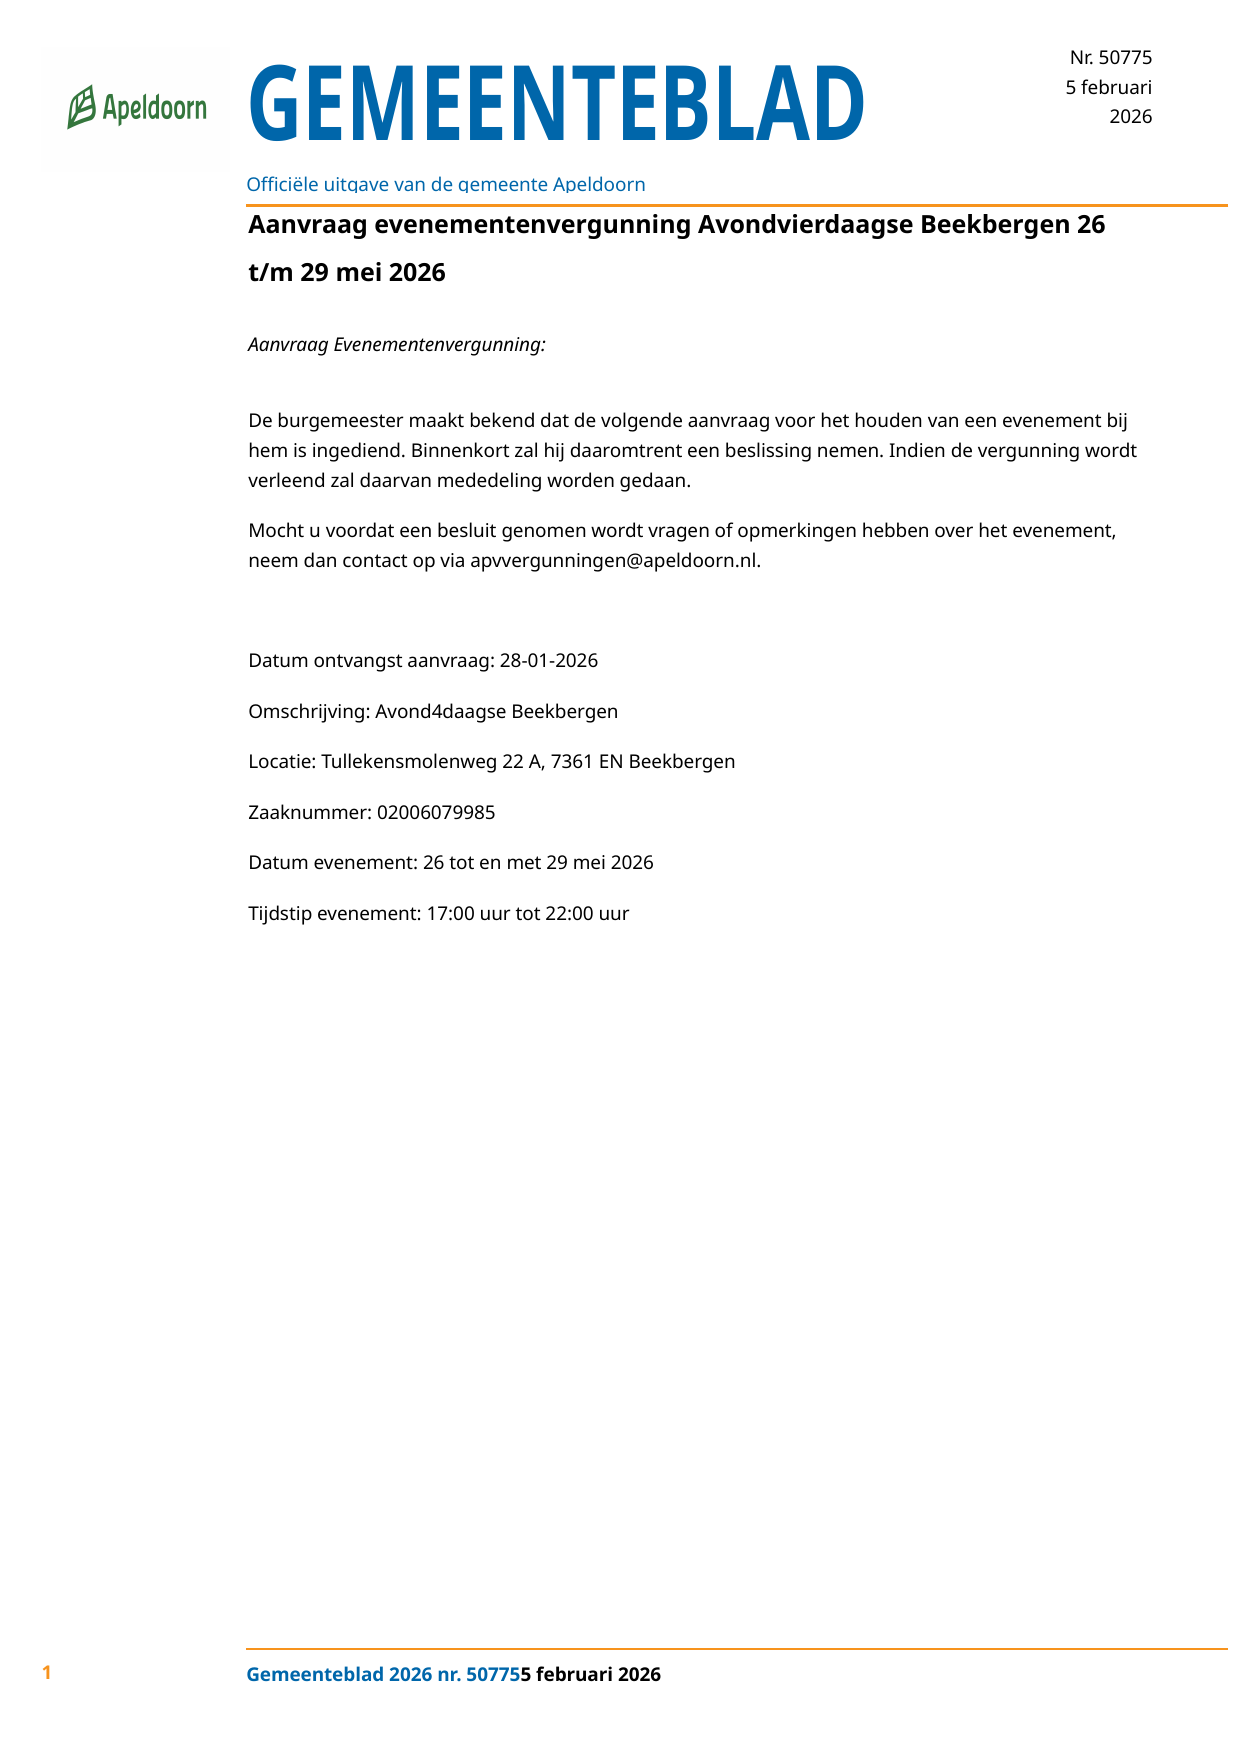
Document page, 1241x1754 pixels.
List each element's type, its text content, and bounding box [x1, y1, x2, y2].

text Zaaknummer: 02006079985 [248, 799, 1152, 824]
text Aanvraag Evenementenvergunning: [248, 331, 1152, 357]
text Datum evenement: 26 tot en met 29 mei 2026 [248, 849, 1152, 875]
text Tijdstip evenement: 17:00 uur tot 22:00 uur [248, 900, 1152, 925]
picture [41, 47, 231, 172]
text Locatie: Tullekensmolenweg 22 A, 7361 EN Beekbergen [248, 748, 1152, 774]
text De burgemeester maakt bekend dat de volgende aanvraag voor het houden van een evenement bij hem is ingediend. Binnenkort zal hij daaromtrent een beslissing nemen. Indien de vergunning wordt verleend zal daarvan mededeling worden gedaan. [248, 408, 1152, 492]
text Aanvraag evenementenvergunning Avondvierdaagse Beekbergen 26 t/m 29 mei 2026 [248, 207, 1152, 288]
text Omschrijving: Avond4daagse Beekbergen [248, 698, 1152, 724]
text Mocht u voordat een besluit genomen wordt vragen of opmerkingen hebben over het evenement, neem dan contact op via apvvergunningen@apeldoorn.nl. [248, 517, 1152, 572]
text Datum ontvangst aanvraag: 28-01-2026 [248, 648, 1152, 673]
